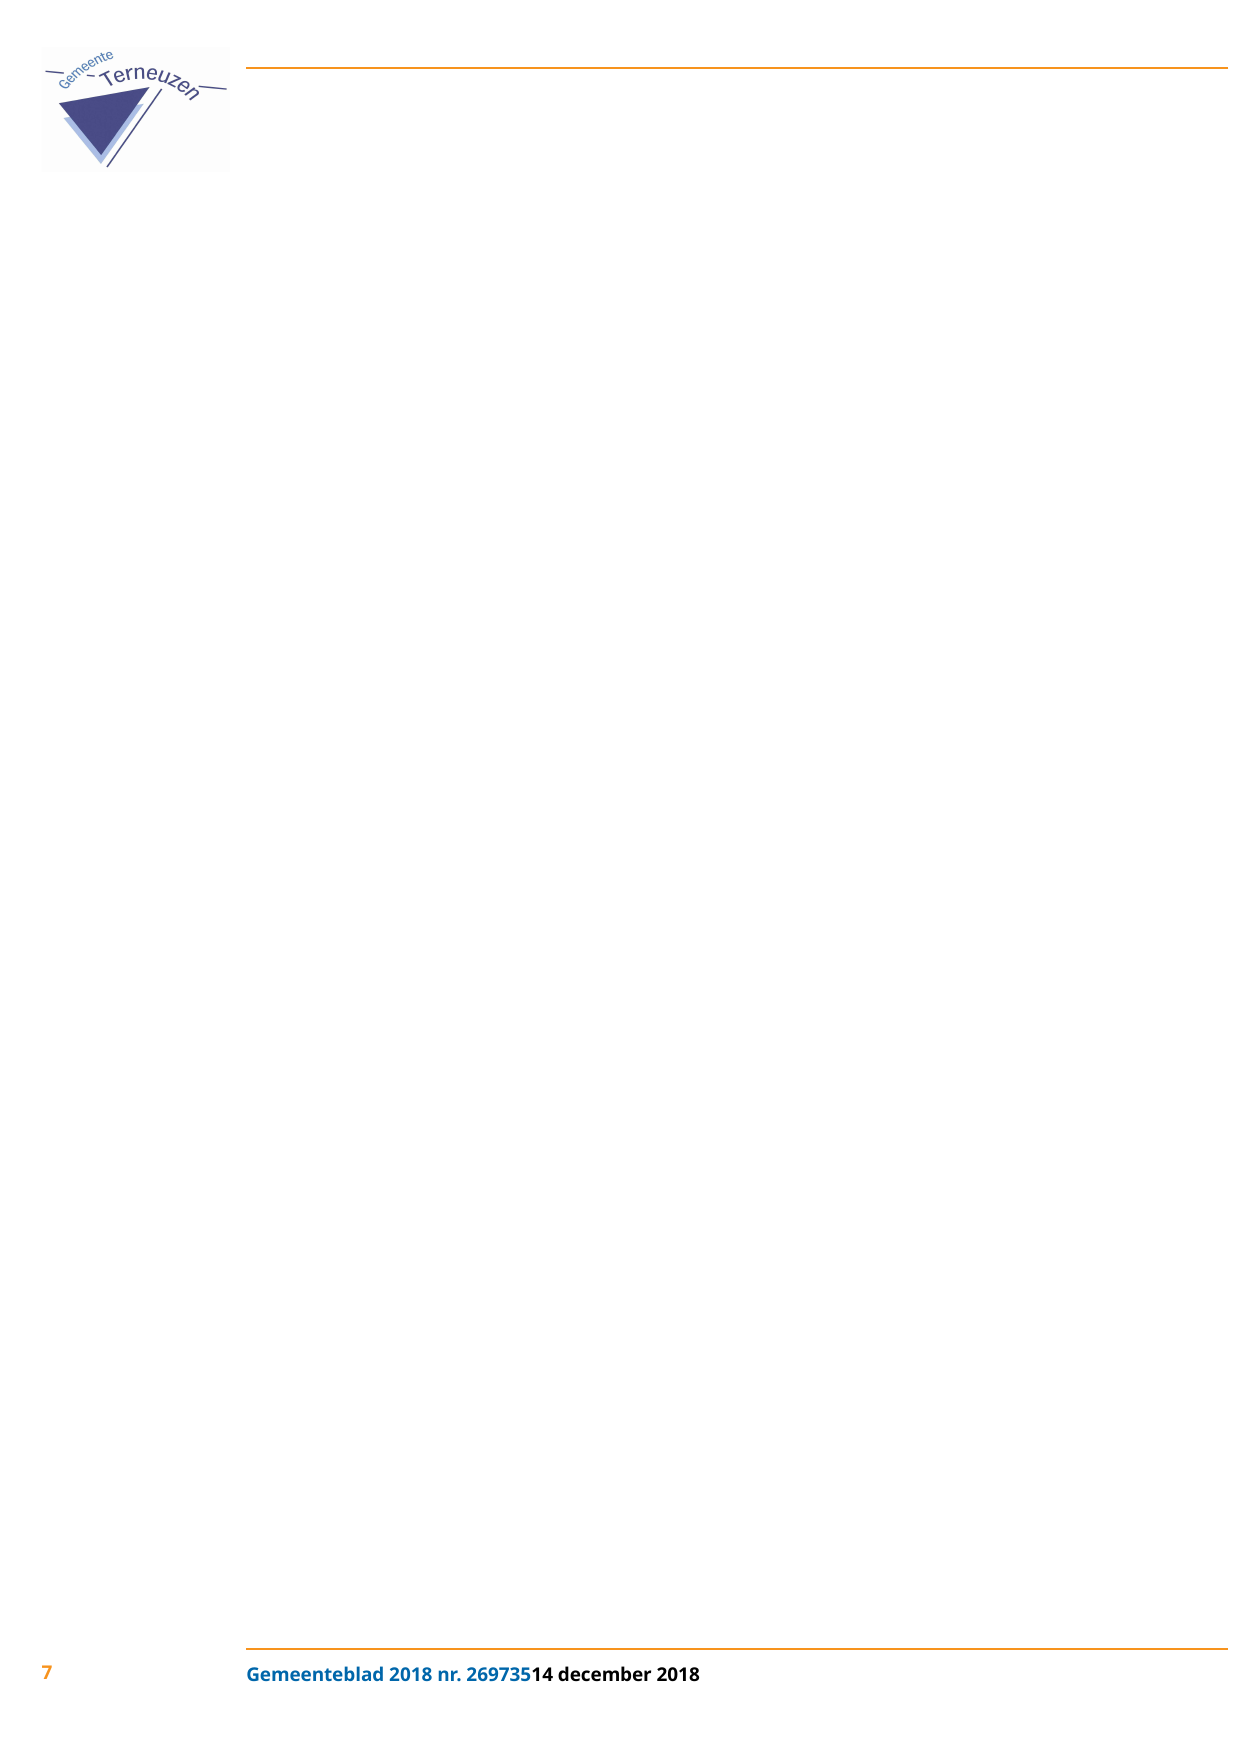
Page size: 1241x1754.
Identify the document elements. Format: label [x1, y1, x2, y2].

picture [41, 47, 231, 172]
